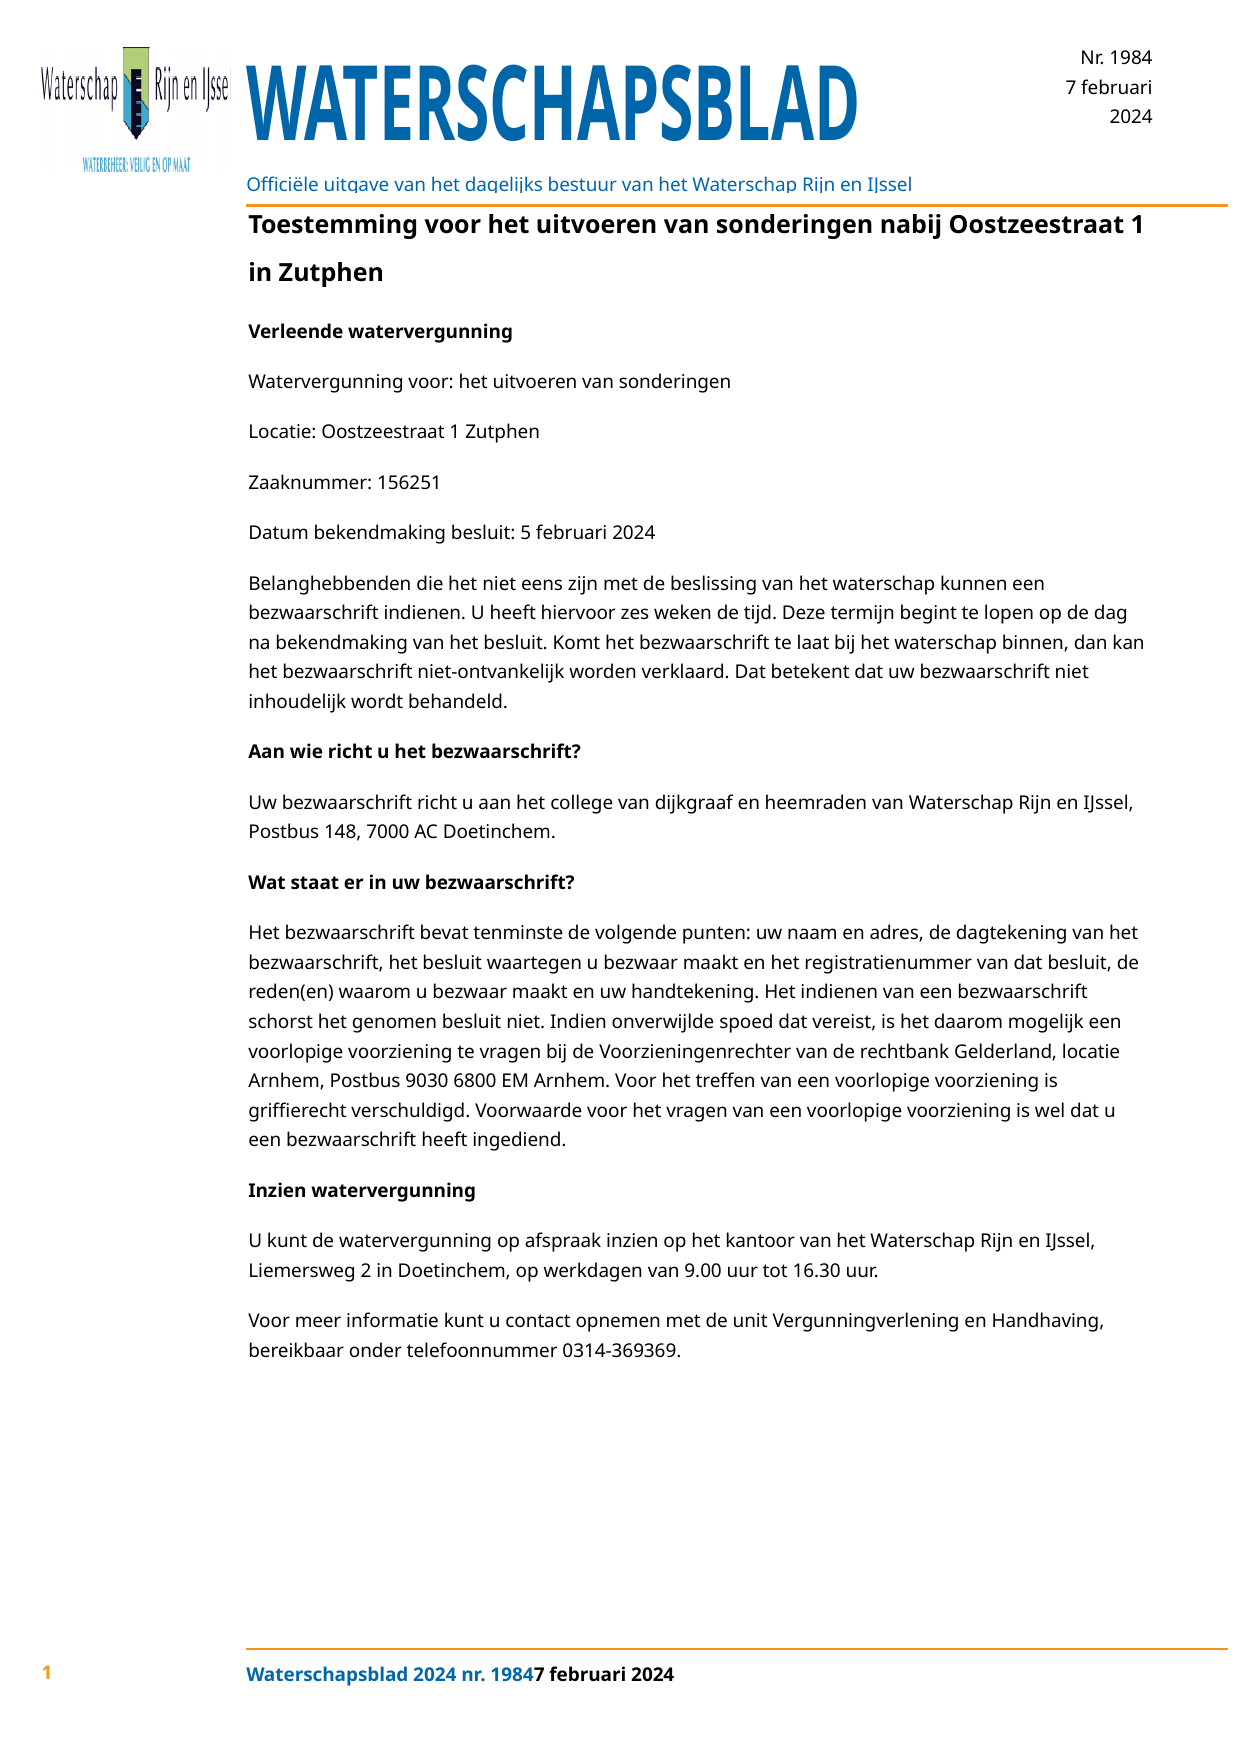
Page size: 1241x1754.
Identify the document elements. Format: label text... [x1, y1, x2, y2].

text Inzien watervergunning [248, 1177, 1152, 1203]
text Uw bezwaarschrift richt u aan het college van dijkgraaf en heemraden van Waterschap Rijn en IJssel, Postbus 148, 7000 AC Doetinchem. [248, 789, 1152, 844]
text Voor meer informatie kunt u contact opnemen met de unit Vergunningverlening en Handhaving, bereikbaar onder telefoonnummer 0314-369369. [248, 1307, 1152, 1363]
text Toestemming voor het uitvoeren van sonderingen nabij Oostzeestraat 1 in Zutphen [248, 207, 1152, 288]
text Wat staat er in uw bezwaarschrift? [248, 869, 1152, 895]
text Zaaknummer: 156251 [248, 469, 1152, 495]
text Datum bekendmaking besluit: 5 februari 2024 [248, 519, 1152, 545]
text U kunt de watervergunning op afspraak inzien op het kantoor van het Waterschap Rijn en IJssel, Liemersweg 2 in Doetinchem, op werkdagen van 9.00 uur tot 16.30 uur. [248, 1227, 1152, 1283]
picture [41, 47, 231, 172]
text Het bezwaarschrift bevat tenminste de volgende punten: uw naam en adres, de dagtekening van het bezwaarschrift, het besluit waartegen u bezwaar maakt en het registratienummer van dat besluit, de reden(en) waarom u bezwaar maakt en uw handtekening. Het indienen van een bezwaarschrift schorst het genomen besluit niet. Indien onverwijlde spoed dat vereist, is het daarom mogelijk een voorlopige voorziening te vragen bij de Voorzieningenrechter van de rechtbank Gelderland, locatie Arnhem, Postbus 9030 6800 EM Arnhem. Voor het treffen van een voorlopige voorziening is griffierecht verschuldigd. Voorwaarde voor het vragen van een voorlopige voorziening is wel dat u een bezwaarschrift heeft ingediend. [248, 919, 1152, 1152]
text Watervergunning voor: het uitvoeren van sonderingen [248, 368, 1152, 394]
text Belanghebbenden die het niet eens zijn met de beslissing van het waterschap kunnen een bezwaarschrift indienen. U heeft hiervoor zes weken de tijd. Deze termijn begint te lopen op de dag na bekendmaking van het besluit. Komt het bezwaarschrift te laat bij het waterschap binnen, dan kan het bezwaarschrift niet-ontvankelijk worden verklaard. Dat betekent dat uw bezwaarschrift niet inhoudelijk wordt behandeld. [248, 570, 1152, 714]
text Verleende watervergunning [248, 318, 1152, 344]
text Aan wie richt u het bezwaarschrift? [248, 739, 1152, 764]
text Locatie: Oostzeestraat 1 Zutphen [248, 419, 1152, 444]
